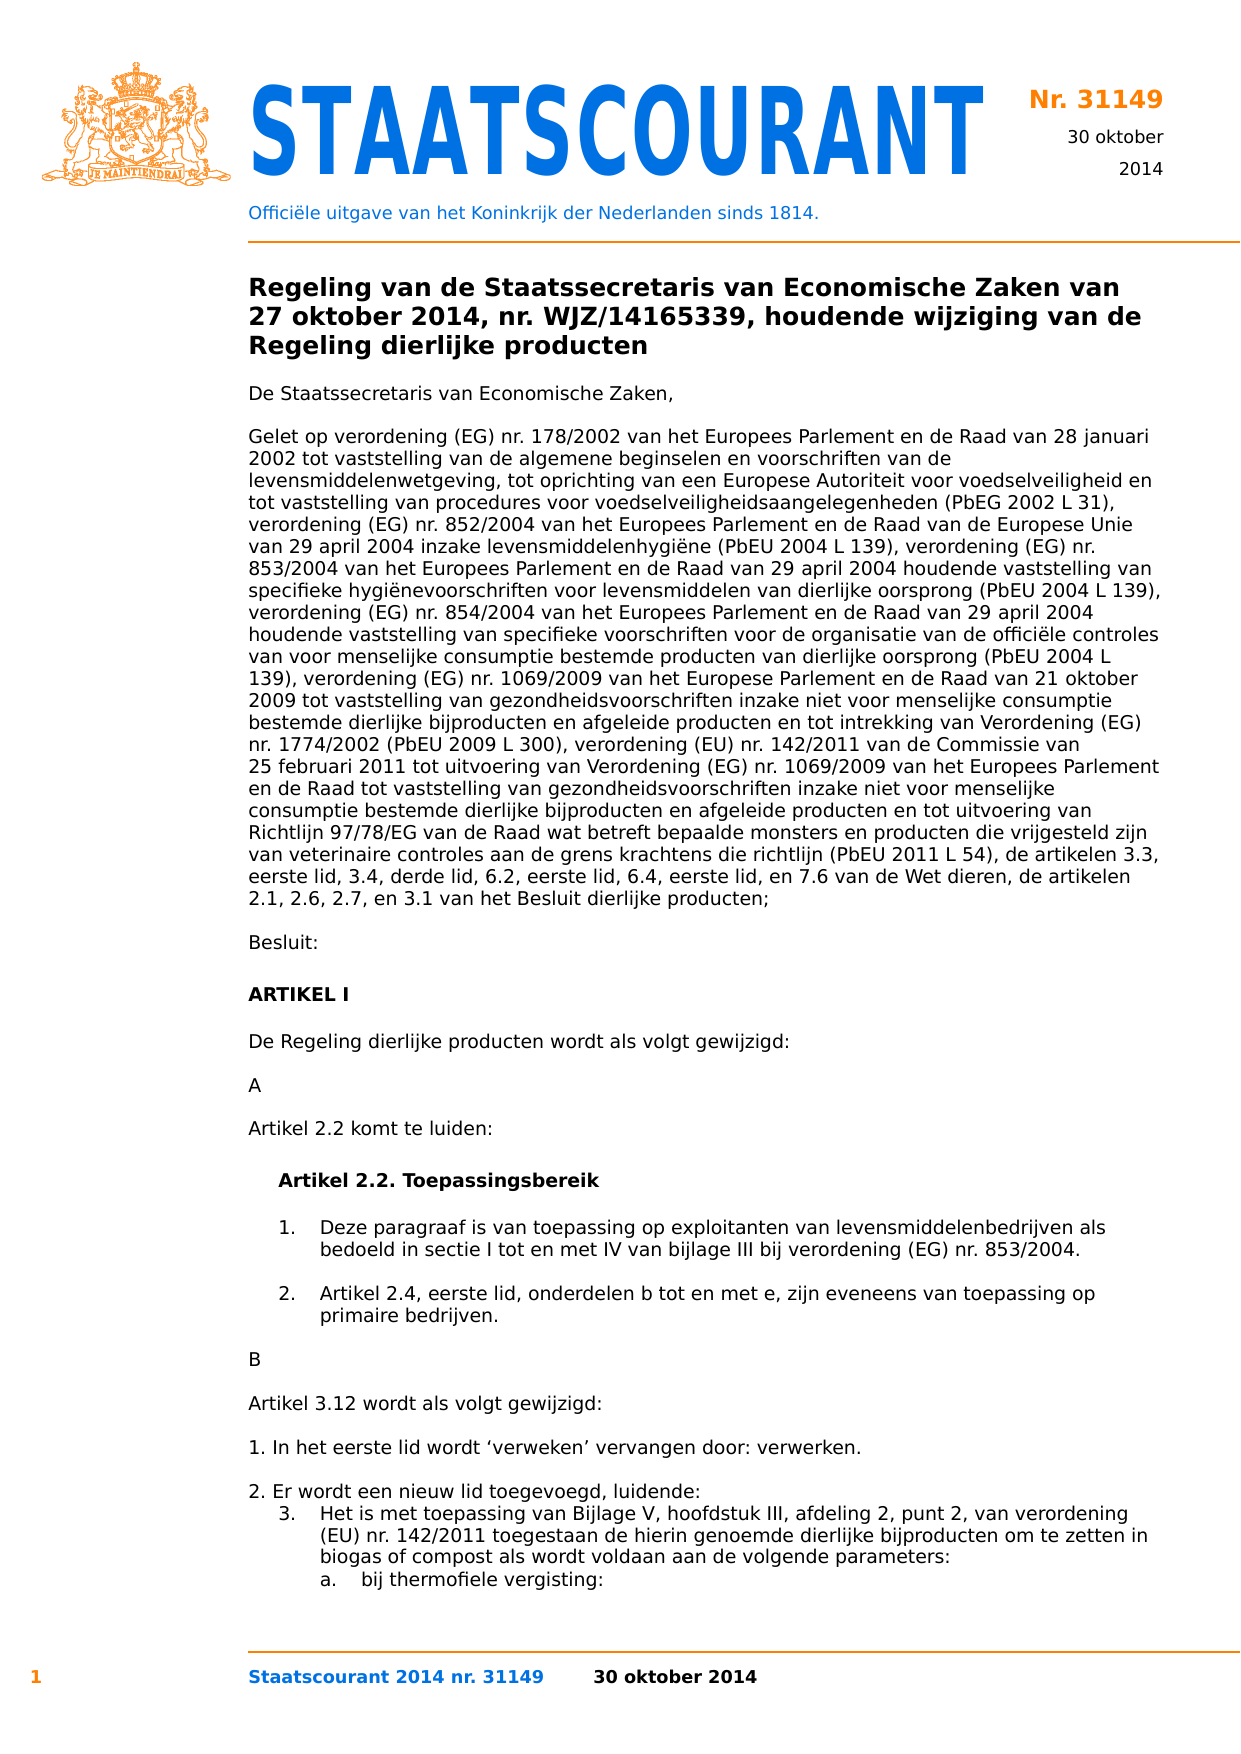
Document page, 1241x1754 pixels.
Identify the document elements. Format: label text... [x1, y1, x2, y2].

subtitle Artikel 2.2. Toepassingsbereik [278, 1170, 1163, 1192]
text 2. Er wordt een nieuw lid toegevoegd, luidende: [248, 1481, 1163, 1502]
table_cell Officiële uitgave van het Koninkrijk der Nederlanden sinds 1814. [248, 203, 1240, 241]
table_cell 30 oktober [998, 121, 1240, 153]
text Artikel 2.2 komt te luiden: [248, 1118, 1163, 1140]
text 3. Het is met toepassing van Bijlage V, hoofdstuk III, afdeling 2, punt 2, van verordening (EU) nr. 142/2011 toegestaan de hierin genoemde dierlijke bijproducten om te zetten in biogas of compost als wordt voldaan aan de volgende parameters: [278, 1502, 1163, 1568]
table_cell 2014 [998, 153, 1240, 203]
text 1. In het eerste lid wordt ‘verweken’ vervangen door: verwerken. [248, 1437, 1163, 1459]
text A [248, 1074, 1163, 1096]
text B [248, 1349, 1163, 1371]
text Gelet op verordening (EG) nr. 178/2002 van het Europees Parlement en de Raad van 28 januari 2002 tot vaststelling van de algemene beginselen en voorschriften van de levensmiddelenwetgeving, tot oprichting van een Europese Autoriteit voor voedselveiligheid en tot vaststelling van procedures voor voedselveiligheidsaangelegenheden (PbEG 2002 L 31), verordening (EG) nr. 852/2004 van het Europees Parlement en de Raad van de Europese Unie van 29 april 2004 inzake levensmiddelenhygiëne (PbEU 2004 L 139), verordening (EG) nr. 853/2004 van het Europees Parlement en de Raad van 29 april 2004 houdende vaststelling van specifieke hygiënevoorschriften voor levensmiddelen van dierlijke oorsprong (PbEU 2004 L 139), verordening (EG) nr. 854/2004 van het Europees Parlement en de Raad van 29 april 2004 houdende vaststelling van specifieke voorschriften voor de organisatie van de officiële controles van voor menselijke consumptie bestemde producten van dierlijke oorsprong (PbEU 2004 L 139), verordening (EG) nr. 1069/2009 van het Europese Parlement en de Raad van 21 oktober 2009 tot vaststelling van gezondheidsvoorschriften inzake niet voor menselijke consumptie bestemde dierlijke bijproducten en afgeleide producten en tot intrekking van Verordening (EG) nr. 1774/2002 (PbEU 2009 L 300), verordening (EU) nr. 142/2011 van de Commissie van 25 februari 2011 tot uitvoering van Verordening (EG) nr. 1069/2009 van het Europees Parlement en de Raad tot vaststelling van gezondheidsvoorschriften inzake niet voor menselijke consumptie bestemde dierlijke bijproducten en afgeleide producten en tot uitvoering van Richtlijn 97/78/EG van de Raad wat betreft bepaalde monsters en producten die vrijgesteld zijn van veterinaire controles aan de grens krachtens die richtlijn (PbEU 2011 L 54), de artikelen 3.3, eerste lid, 3.4, derde lid, 6.2, eerste lid, 6.4, eerste lid, en 7.6 van de Wet dieren, de artikelen 2.1, 2.6, 2.7, en 3.1 van het Besluit dierlijke producten; [248, 426, 1163, 910]
text 2. Artikel 2.4, eerste lid, onderdelen b tot en met e, zijn eveneens van toepassing op primaire bedrijven. [278, 1283, 1163, 1327]
text Besluit: [248, 932, 1163, 954]
text 1. Deze paragraaf is van toepassing op exploitanten van levensmiddelenbedrijven als bedoeld in sectie I tot en met IV van bijlage III bij verordening (EG) nr. 853/2004. [278, 1217, 1163, 1261]
text De Staatssecretaris van Economische Zaken, [248, 382, 1163, 404]
table_header [25, 62, 248, 241]
table_header STAATSCOURANT [248, 62, 998, 203]
picture [41, 62, 231, 186]
subtitle ARTIKEL I [248, 984, 1163, 1006]
text a. bij thermofiele vergisting: [319, 1568, 1163, 1590]
subtitle Regeling van de Staatssecretaris van Economische Zaken van 27 oktober 2014, nr. WJZ/14165339, houdende wijziging van de Regeling dierlijke producten [248, 273, 1163, 361]
table_header Nr. 31149 [998, 62, 1240, 121]
text Artikel 3.12 wordt als volgt gewijzigd: [248, 1393, 1163, 1415]
text De Regeling dierlijke producten wordt als volgt gewijzigd: [248, 1031, 1163, 1053]
